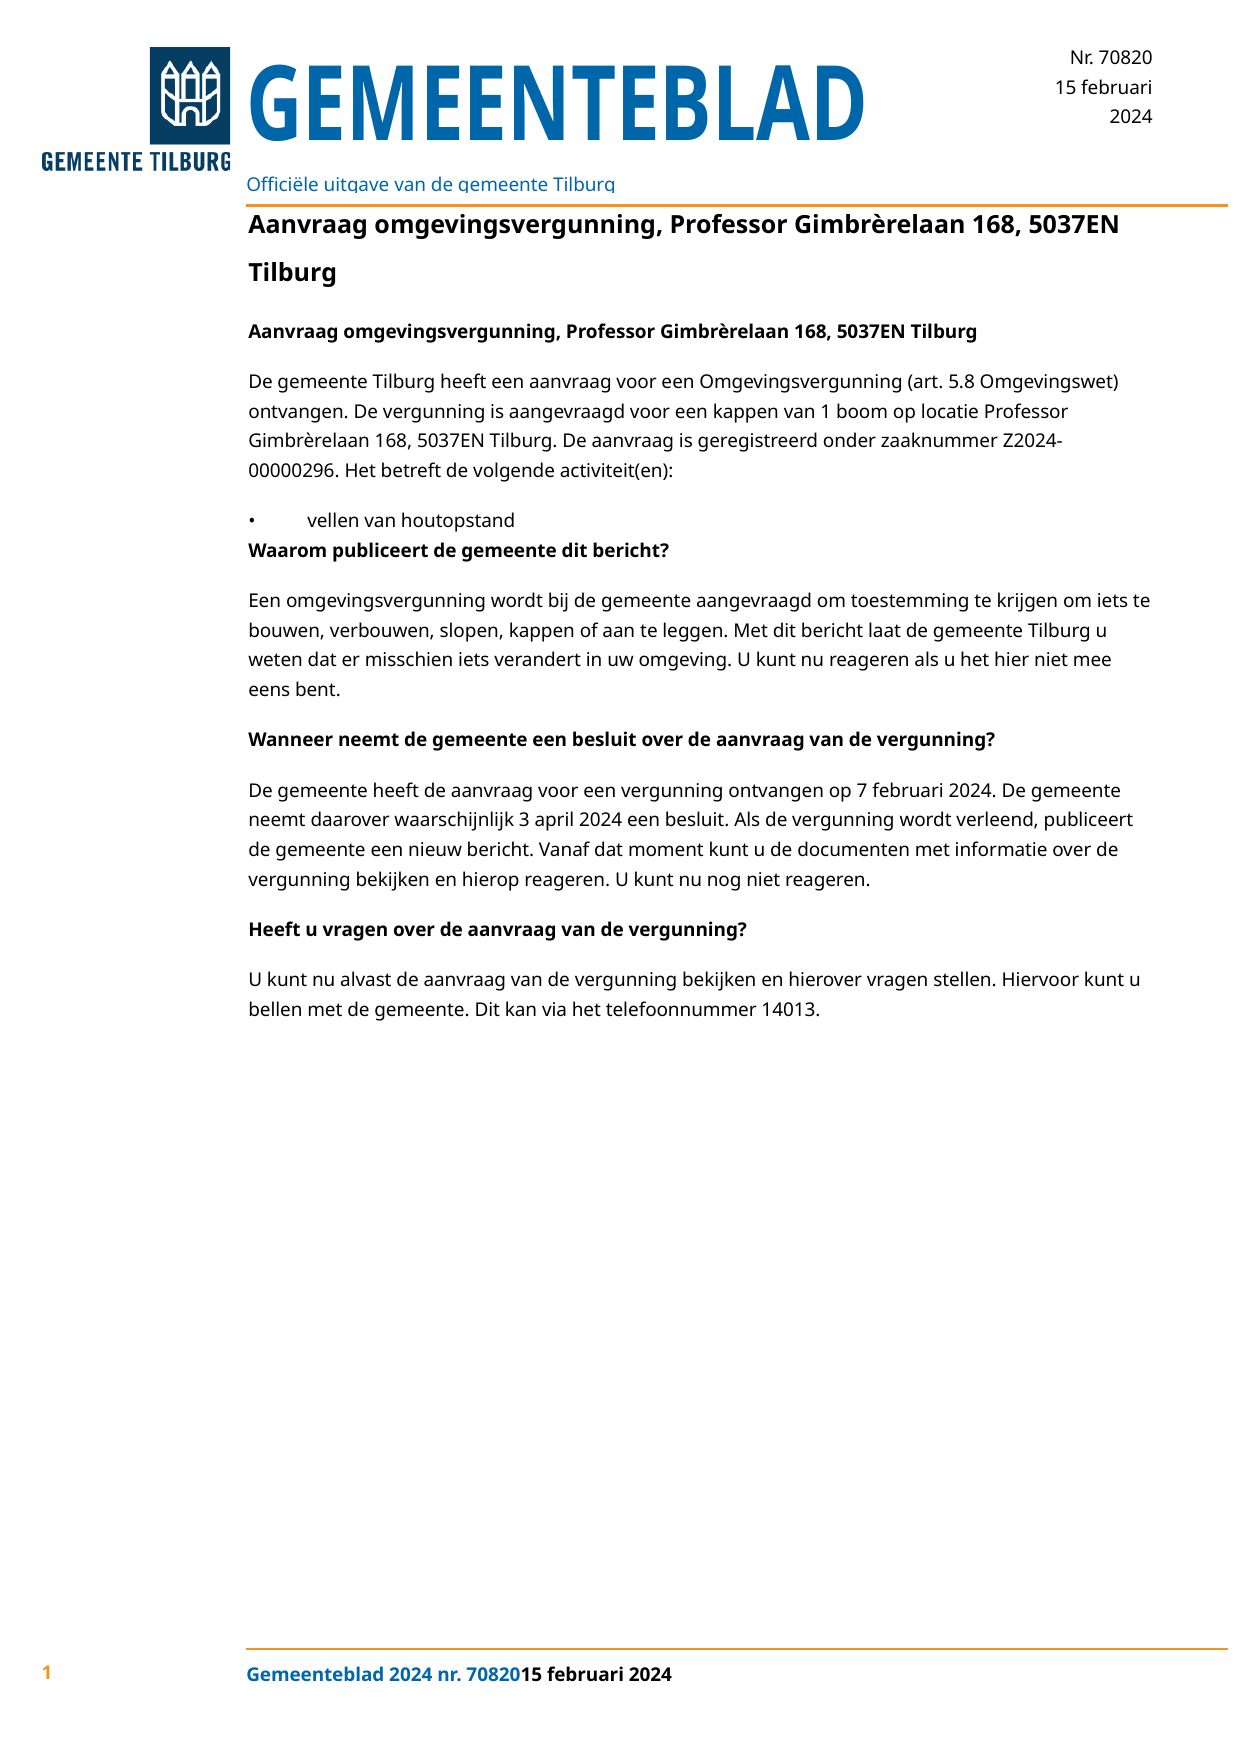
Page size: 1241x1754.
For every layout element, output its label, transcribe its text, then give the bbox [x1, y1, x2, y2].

text U kunt nu alvast de aanvraag van de vergunning bekijken en hierover vragen stellen. Hiervoor kunt u bellen met de gemeente. Dit kan via het telefoonnummer 14013. [248, 967, 1152, 1022]
picture [41, 47, 231, 172]
text Waarom publiceert de gemeente dit bericht? [248, 537, 1152, 563]
text Heeft u vragen over de aanvraag van de vergunning? [248, 916, 1152, 942]
text Aanvraag omgevingsvergunning, Professor Gimbrèrelaan 168, 5037EN Tilburg [248, 318, 1152, 344]
text De gemeente Tilburg heeft een aanvraag voor een Omgevingsvergunning (art. 5.8 Omgevingswet) ontvangen. De vergunning is aangevraagd voor een kappen van 1 boom op locatie Professor Gimbrèrelaan 168, 5037EN Tilburg. De aanvraag is geregistreerd onder zaaknummer Z2024-00000296. Het betreft de volgende activiteit(en): [248, 368, 1152, 483]
list vellen van houtopstand [248, 507, 1152, 533]
text Aanvraag omgevingsvergunning, Professor Gimbrèrelaan 168, 5037EN Tilburg [248, 207, 1152, 288]
text Wanneer neemt de gemeente een besluit over de aanvraag van de vergunning? [248, 727, 1152, 752]
text Een omgevingsvergunning wordt bij de gemeente aangevraagd om toestemming te krijgen om iets te bouwen, verbouwen, slopen, kappen of aan te leggen. Met dit bericht laat de gemeente Tilburg u weten dat er misschien iets verandert in uw omgeving. U kunt nu reageren als u het hier niet mee eens bent. [248, 587, 1152, 702]
text De gemeente heeft de aanvraag voor een vergunning ontvangen op 7 februari 2024. De gemeente neemt daarover waarschijnlijk 3 april 2024 een besluit. Als de vergunning wordt verleend, publiceert de gemeente een nieuw bericht. Vanaf dat moment kunt u de documenten met informatie over de vergunning bekijken en hierop reageren. U kunt nu nog niet reageren. [248, 777, 1152, 892]
